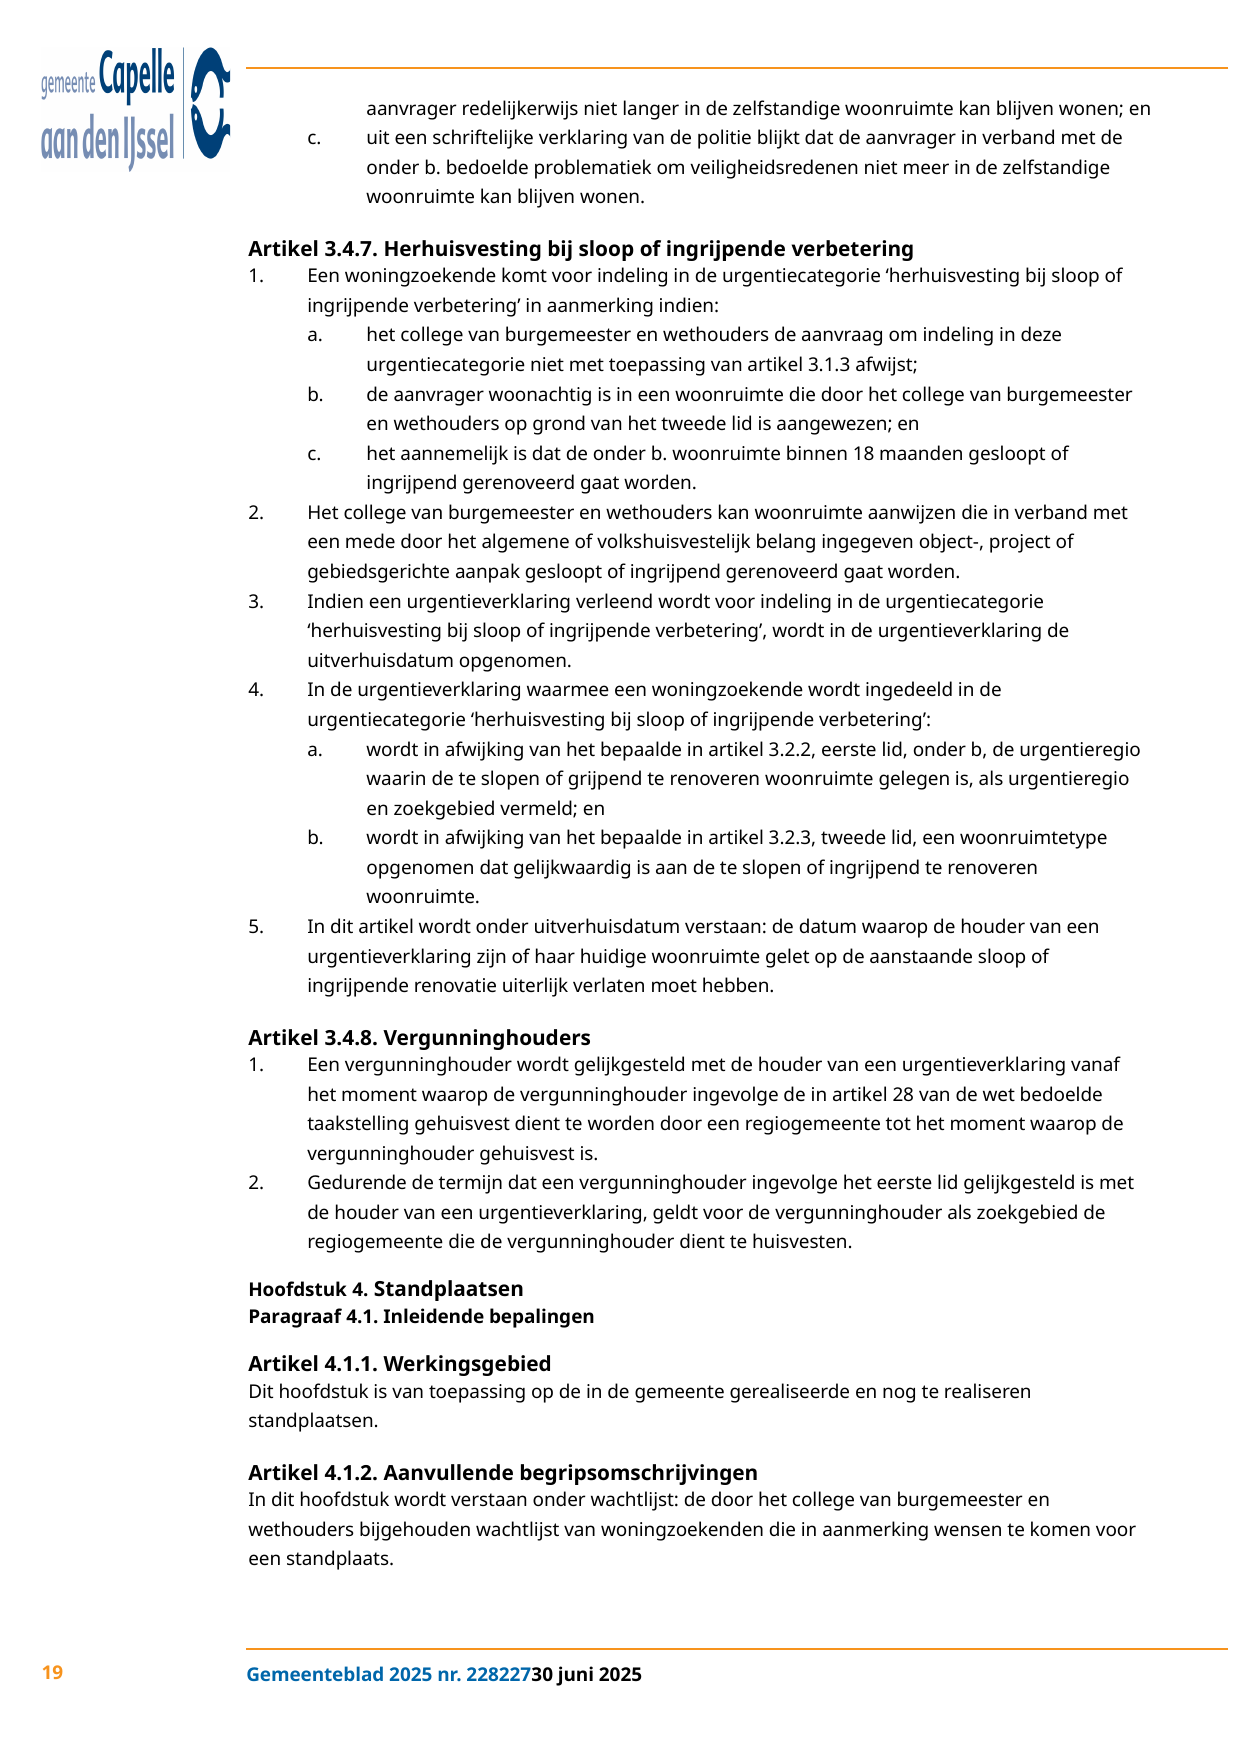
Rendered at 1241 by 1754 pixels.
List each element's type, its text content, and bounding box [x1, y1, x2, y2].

text Paragraaf 4.1. Inleidende bepalingen [248, 1303, 1152, 1328]
list aanvrager redelijkerwijs niet langer in de zelfstandige woonruimte kan blijven wonen; en [307, 95, 1152, 121]
text In dit hoofdstuk wordt verstaan onder wachtlijst: de door het college van burgemeester en wethouders bijgehouden wachtlijst van woningzoekenden die in aanmerking wensen te komen voor een standplaats. [248, 1486, 1152, 1571]
list Een woningzoekende komt voor indeling in de urgentiecategorie ‘herhuisvesting bij sloop of ingrijpende verbetering’ in aanmerking indien: [248, 262, 1152, 318]
list de aanvrager woonachtig is in een woonruimte die door het college van burgemeester en wethouders op grond van het tweede lid is aangewezen; en [307, 381, 1152, 436]
text Dit hoofdstuk is van toepassing op de in de gemeente gerealiseerde en nog te realiseren standplaatsen. [248, 1378, 1152, 1433]
list In de urgentieverklaring waarmee een woningzoekende wordt ingedeeld in de urgentiecategorie ‘herhuisvesting bij sloop of ingrijpende verbetering’: [248, 677, 1152, 732]
picture [41, 47, 231, 172]
list Het college van burgemeester en wethouders kan woonruimte aanwijzen die in verband met een mede door het algemene of volkshuisvestelijk belang ingegeven object-, project of gebiedsgerichte aanpak gesloopt of ingrijpend gerenoveerd gaat worden. [248, 499, 1152, 584]
list In dit artikel wordt onder uitverhuisdatum verstaan: de datum waarop de houder van een urgentieverklaring zijn of haar huidige woonruimte gelet op de aanstaande sloop of ingrijpende renovatie uiterlijk verlaten moet hebben. [248, 913, 1152, 998]
text Artikel 4.1.1. Werkingsgebied [248, 1349, 1152, 1378]
list wordt in afwijking van het bepaalde in artikel 3.2.2, eerste lid, onder b, de urgentieregio waarin de te slopen of grijpend te renoveren woonruimte gelegen is, als urgentieregio en zoekgebied vermeld; en [307, 736, 1152, 821]
text Artikel 4.1.2. Aanvullende begripsomschrijvingen [248, 1458, 1152, 1486]
text Artikel 3.4.7. Herhuisvesting bij sloop of ingrijpende verbetering [248, 234, 1152, 262]
list Een vergunninghouder wordt gelijkgesteld met de houder van een urgentieverklaring vanaf het moment waarop de vergunninghouder ingevolge de in artikel 28 van de wet bedoelde taakstelling gehuisvest dient te worden door een regiogemeente tot het moment waarop de vergunninghouder gehuisvest is. [248, 1051, 1152, 1166]
text Artikel 3.4.8. Vergunninghouders [248, 1023, 1152, 1051]
list het aannemelijk is dat de onder b. woonruimte binnen 18 maanden gesloopt of ingrijpend gerenoveerd gaat worden. [307, 440, 1152, 495]
list het college van burgemeester en wethouders de aanvraag om indeling in deze urgentiecategorie niet met toepassing van artikel 3.1.3 afwijst; [307, 322, 1152, 377]
text Hoofdstuk 4. Standplaatsen [248, 1274, 1152, 1303]
list Indien een urgentieverklaring verleend wordt voor indeling in de urgentiecategorie ‘herhuisvesting bij sloop of ingrijpende verbetering’, wordt in de urgentieverklaring de uitverhuisdatum opgenomen. [248, 588, 1152, 673]
list Gedurende de termijn dat een vergunninghouder ingevolge het eerste lid gelijkgesteld is met de houder van een urgentieverklaring, geldt voor de vergunninghouder als zoekgebied de regiogemeente die de vergunninghouder dient te huisvesten. [248, 1169, 1152, 1254]
list wordt in afwijking van het bepaalde in artikel 3.2.3, tweede lid, een woonruimtetype opgenomen dat gelijkwaardig is aan de te slopen of ingrijpend te renoveren woonruimte. [307, 824, 1152, 909]
list uit een schriftelijke verklaring van de politie blijkt dat de aanvrager in verband met de onder b. bedoelde problematiek om veiligheidsredenen niet meer in de zelfstandige woonruimte kan blijven wonen. [307, 124, 1152, 209]
